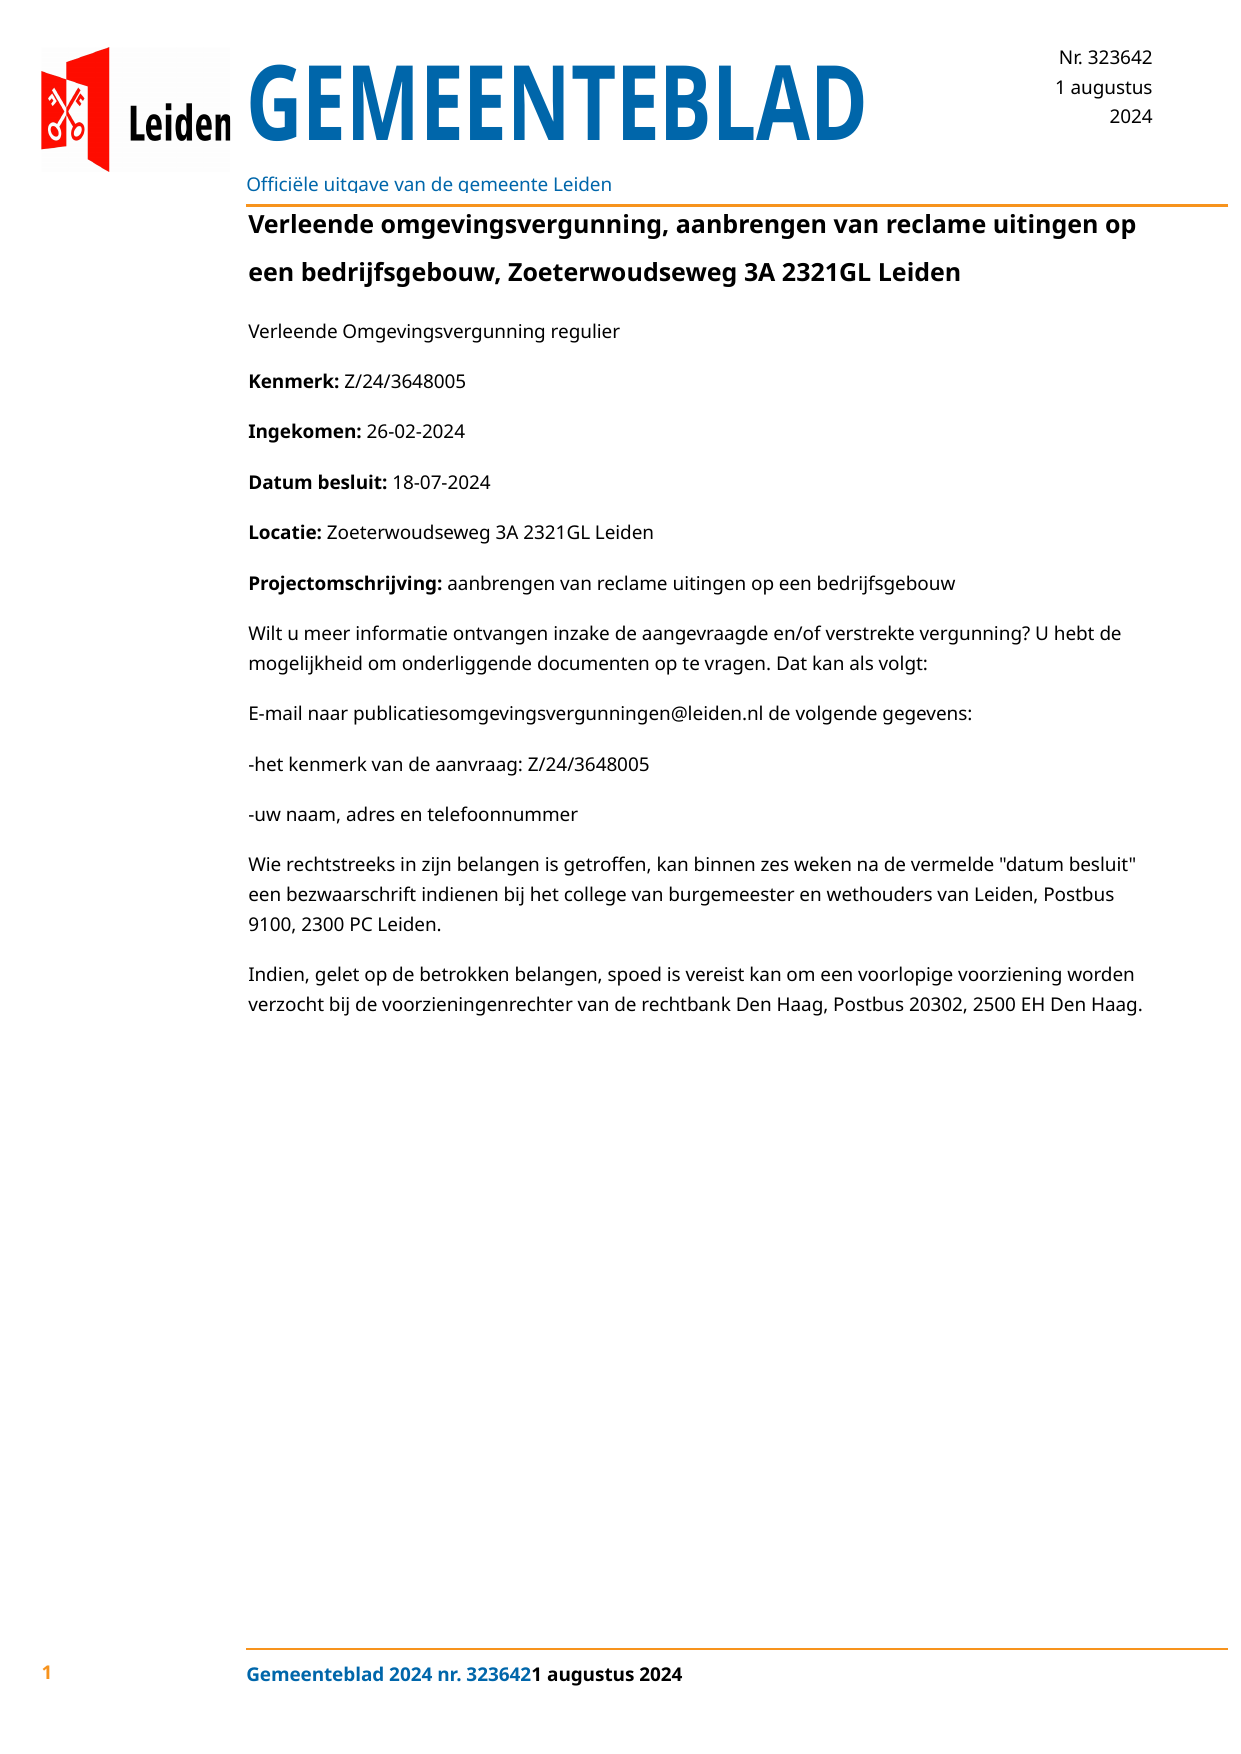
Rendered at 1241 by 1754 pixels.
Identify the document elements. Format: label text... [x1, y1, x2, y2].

text Kenmerk: Z/24/3648005 [248, 368, 1152, 394]
text Wie rechtstreeks in zijn belangen is getroffen, kan binnen zes weken na de vermelde "datum besluit" een bezwaarschrift indienen bij het college van burgemeester en wethouders van Leiden, Postbus 9100, 2300 PC Leiden. [248, 852, 1152, 937]
text Datum besluit: 18-07-2024 [248, 469, 1152, 495]
text Ingekomen: 26-02-2024 [248, 419, 1152, 444]
text Verleende omgevingsvergunning, aanbrengen van reclame uitingen op een bedrijfsgebouw, Zoeterwoudseweg 3A 2321GL Leiden [248, 207, 1152, 288]
text Verleende Omgevingsvergunning regulier [248, 318, 1152, 344]
text Indien, gelet op de betrokken belangen, spoed is vereist kan om een voorlopige voorziening worden verzocht bij de voorzieningenrechter van de rechtbank Den Haag, Postbus 20302, 2500 EH Den Haag. [248, 961, 1152, 1017]
text Locatie: Zoeterwoudseweg 3A 2321GL Leiden [248, 519, 1152, 545]
text Projectomschrijving: aanbrengen van reclame uitingen op een bedrijfsgebouw [248, 570, 1152, 596]
picture [41, 47, 231, 172]
text Wilt u meer informatie ontvangen inzake de aangevraagde en/of verstrekte vergunning? U hebt de mogelijkheid om onderliggende documenten op te vragen. Dat kan als volgt: [248, 620, 1152, 676]
text -uw naam, adres en telefoonnummer [248, 801, 1152, 827]
text E-mail naar publicatiesomgevingsvergunningen@leiden.nl de volgende gegevens: [248, 700, 1152, 726]
text -het kenmerk van de aanvraag: Z/24/3648005 [248, 751, 1152, 777]
